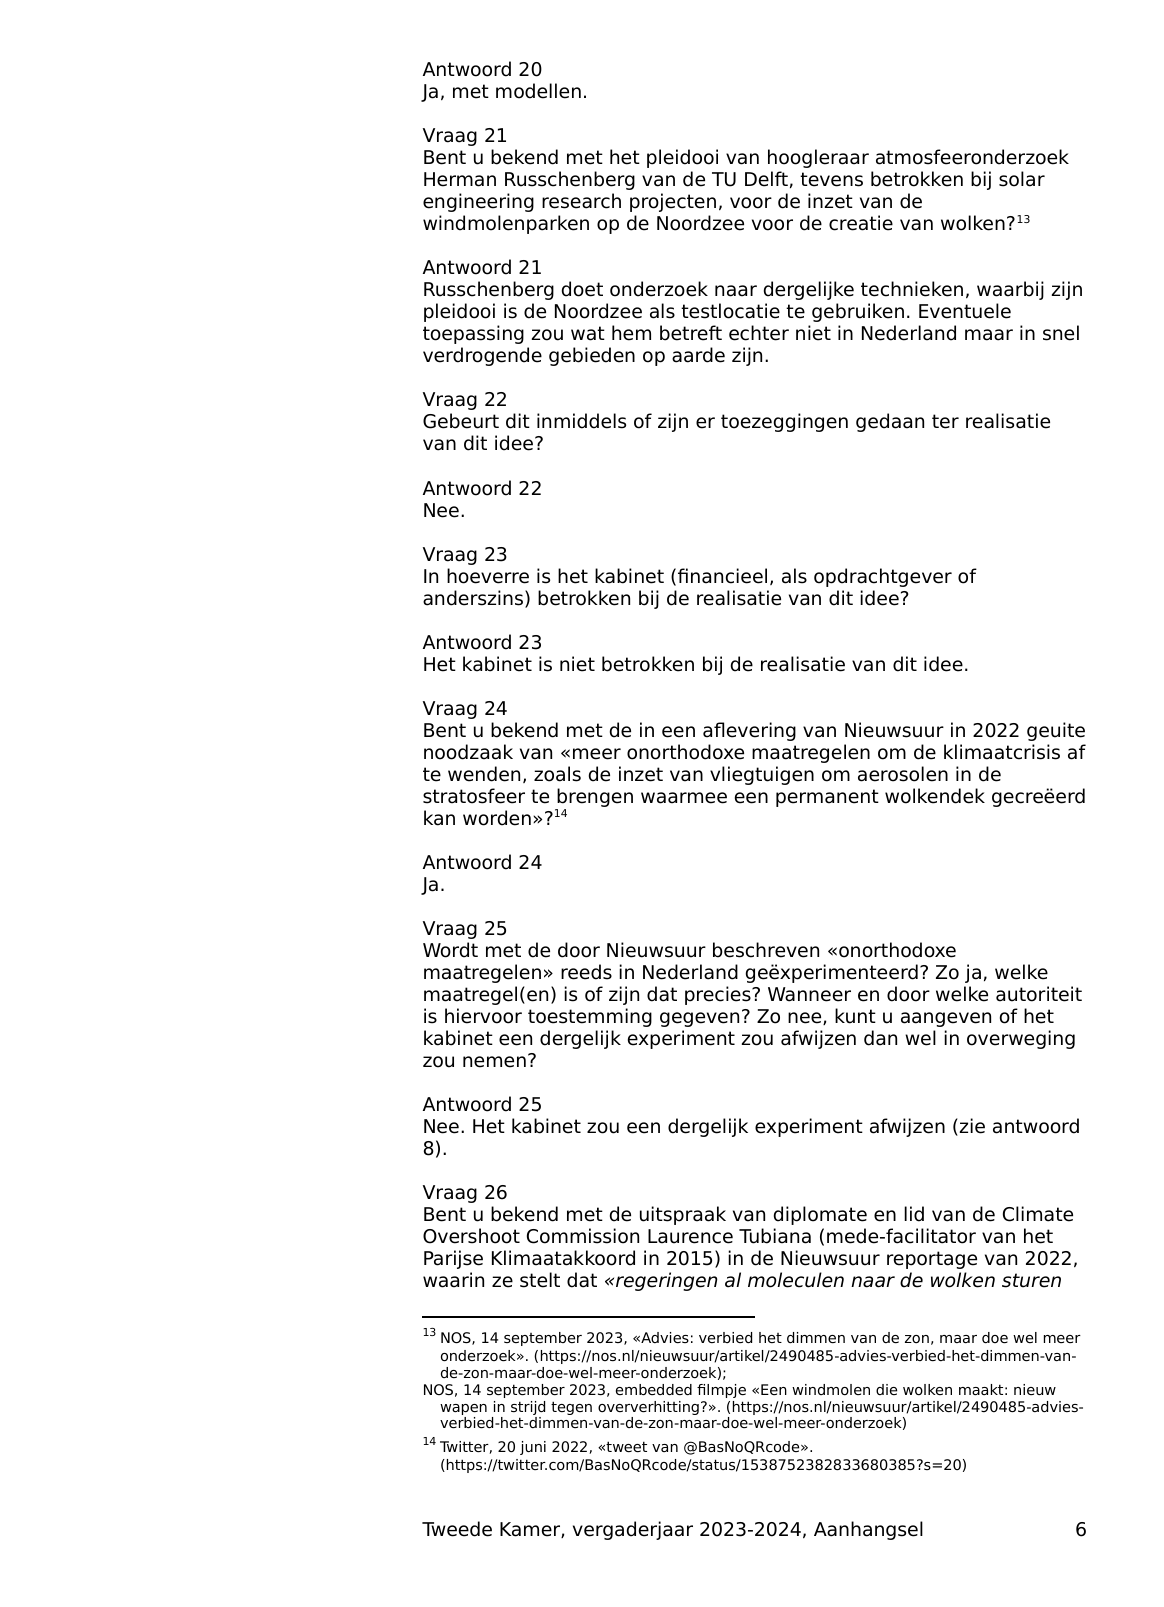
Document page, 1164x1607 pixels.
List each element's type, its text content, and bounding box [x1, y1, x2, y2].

text Antwoord 20 [422, 59, 1087, 81]
text Bent u bekend met de in een aflevering van Nieuwsuur in 2022 geuite noodzaak van «meer onorthodoxe maatregelen om de klimaatcrisis af te wenden, zoals de inzet van vliegtuigen om aerosolen in de stratosfeer te brengen waarmee een permanent wolkendek gecreëerd kan worden»? [422, 720, 1087, 830]
text Vraag 21 [422, 125, 1087, 147]
text Vraag 25 [422, 918, 1087, 940]
text Vraag 24 [422, 698, 1087, 720]
text Antwoord 21 [422, 257, 1087, 279]
text Gebeurt dit inmiddels of zijn er toezeggingen gedaan ter realisatie van dit idee? [422, 411, 1087, 455]
text NOS, 14 september 2023, embedded filmpje «Een windmolen die wolken maakt: nieuw wapen in strijd tegen oververhitting?». (https://nos.nl/nieuwsuur/artikel/2490485-advies-verbied-het-dimmen-van-de-zon-maar-doe-wel-meer-onderzoek) [422, 1382, 1087, 1432]
text Ja, met modellen. [422, 81, 1087, 103]
text NOS, 14 september 2023, «Advies: verbied het dimmen van de zon, maar doe wel meer onderzoek». (https://nos.nl/nieuwsuur/artikel/2490485-advies-verbied-het-dimmen-van-de-zon-maar-doe-wel-meer-onderzoek); [422, 1326, 1087, 1382]
text Nee. [422, 499, 1087, 521]
text Twitter, 20 juni 2022, «tweet van @BasNoQRcode». (https://twitter.com/BasNoQRcode/status/1538752382833680385?s=20) [422, 1435, 1087, 1474]
text Ja. [422, 874, 1087, 896]
text Nee. Het kabinet zou een dergelijk experiment afwijzen (zie antwoord 8). [422, 1116, 1087, 1160]
text Bent u bekend met het pleidooi van hoogleraar atmosfeeronderzoek Herman Russchenberg van de TU Delft, tevens betrokken bij solar engineering research projecten, voor de inzet van de windmolenparken op de Noordzee voor de creatie van wolken? [422, 147, 1087, 235]
text Russchenberg doet onderzoek naar dergelijke technieken, waarbij zijn pleidooi is de Noordzee als testlocatie te gebruiken. Eventuele toepassing zou wat hem betreft echter niet in Nederland maar in snel verdrogende gebieden op aarde zijn. [422, 279, 1087, 367]
text Antwoord 22 [422, 477, 1087, 499]
text Vraag 23 [422, 544, 1087, 566]
text Wordt met de door Nieuwsuur beschreven «onorthodoxe maatregelen» reeds in Nederland geëxperimenteerd? Zo ja, welke maatregel(en) is of zijn dat precies? Wanneer en door welke autoriteit is hiervoor toestemming gegeven? Zo nee, kunt u aangeven of het kabinet een dergelijk experiment zou afwijzen dan wel in overweging zou nemen? [422, 940, 1087, 1072]
text Antwoord 24 [422, 852, 1087, 874]
text Vraag 26 [422, 1182, 1087, 1204]
text Antwoord 25 [422, 1094, 1087, 1116]
text Bent u bekend met de uitspraak van diplomate en lid van de Climate Overshoot Commission Laurence Tubiana (mede-facilitator van het Parijse Klimaatakkoord in 2015) in de Nieuwsuur reportage van 2022, waarin ze stelt dat «regeringen al moleculen naar de wolken sturen [422, 1204, 1087, 1292]
text Antwoord 23 [422, 632, 1087, 654]
text Het kabinet is niet betrokken bij de realisatie van dit idee. [422, 654, 1087, 676]
text Vraag 22 [422, 389, 1087, 411]
text In hoeverre is het kabinet (financieel, als opdrachtgever of anderszins) betrokken bij de realisatie van dit idee? [422, 566, 1087, 609]
